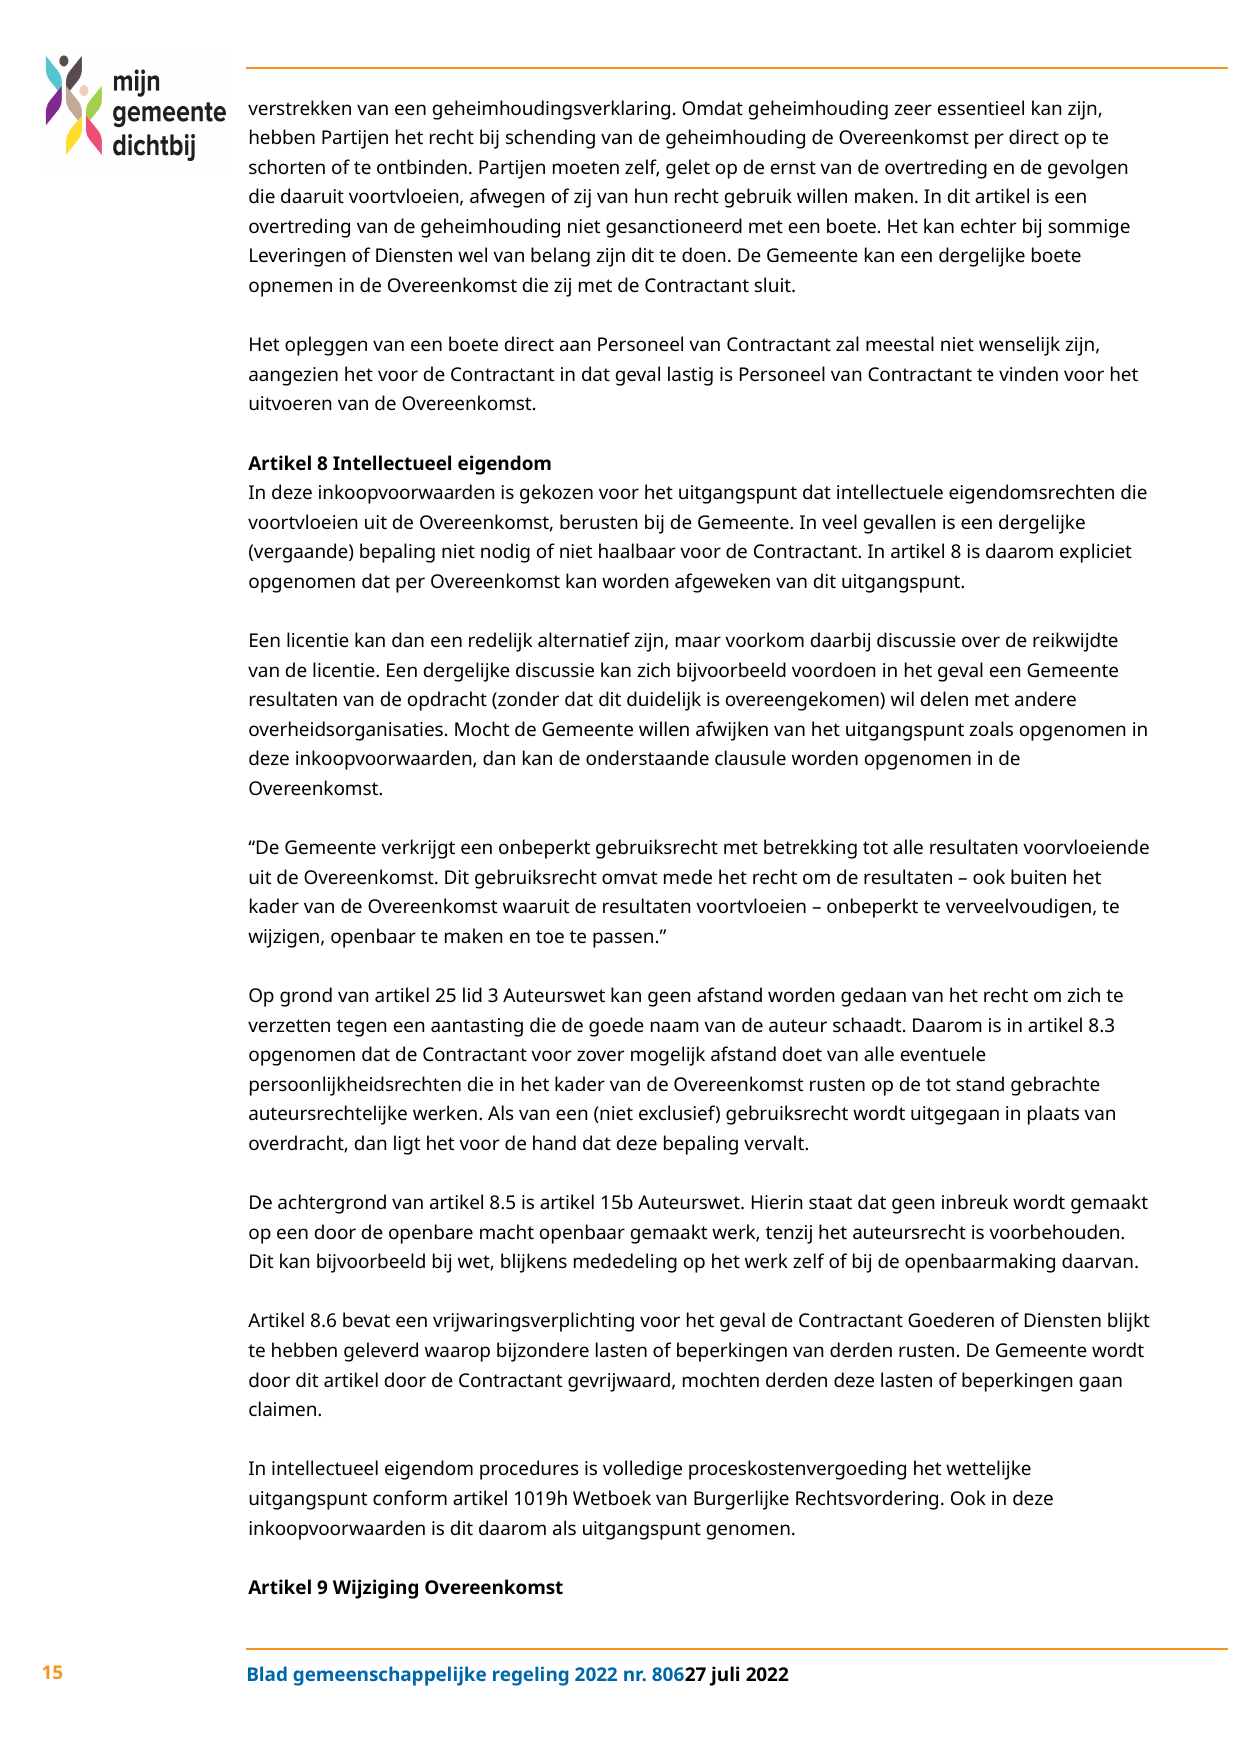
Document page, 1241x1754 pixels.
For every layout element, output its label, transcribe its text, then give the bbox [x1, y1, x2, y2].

text “De Gemeente verkrijgt een onbeperkt gebruiksrecht met betrekking tot alle resultaten voorvloeiende uit de Overeenkomst. Dit gebruiksrecht omvat mede het recht om de resultaten – ook buiten het kader van de Overeenkomst waaruit de resultaten voortvloeien – onbeperkt te verveelvoudigen, te wijzigen, openbaar te maken en toe te passen.” [248, 834, 1152, 949]
text Een licentie kan dan een redelijk alternatief zijn, maar voorkom daarbij discussie over de reikwijdte van de licentie. Een dergelijke discussie kan zich bijvoorbeeld voordoen in het geval een Gemeente resultaten van de opdracht (zonder dat dit duidelijk is overeengekomen) wil delen met andere overheidsorganisaties. Mocht de Gemeente willen afwijken van het uitgangspunt zoals opgenomen in deze inkoopvoorwaarden, dan kan de onderstaande clausule worden opgenomen in de Overeenkomst. [248, 627, 1152, 801]
text Op grond van artikel 25 lid 3 Auteurswet kan geen afstand worden gedaan van het recht om zich te verzetten tegen een aantasting die de goede naam van de auteur schaadt. Daarom is in artikel 8.3 opgenomen dat de Contractant voor zover mogelijk afstand doet van alle eventuele persoonlijkheidsrechten die in het kader van de Overeenkomst rusten op de tot stand gebrachte auteursrechtelijke werken. Als van een (niet exclusief) gebruiksrecht wordt uitgegaan in plaats van overdracht, dan ligt het voor de hand dat deze bepaling vervalt. [248, 982, 1152, 1156]
text Artikel 8 Intellectueel eigendom [248, 450, 1152, 476]
text verstrekken van een geheimhoudingsverklaring. Omdat geheimhouding zeer essentieel kan zijn, hebben Partijen het recht bij schending van de geheimhouding de Overeenkomst per direct op te schorten of te ontbinden. Partijen moeten zelf, gelet op de ernst van de overtreding en de gevolgen die daaruit voortvloeien, afwegen of zij van hun recht gebruik willen maken. In dit artikel is een overtreding van de geheimhouding niet gesanctioneerd met een boete. Het kan echter bij sommige Leveringen of Diensten wel van belang zijn dit te doen. De Gemeente kan een dergelijke boete opnemen in de Overeenkomst die zij met de Contractant sluit. [248, 95, 1152, 298]
text In intellectueel eigendom procedures is volledige proceskostenvergoeding het wettelijke uitgangspunt conform artikel 1019h Wetboek van Burgerlijke Rechtsvordering. Ook in deze inkoopvoorwaarden is dit daarom als uitgangspunt genomen. [248, 1456, 1152, 1541]
text De achtergrond van artikel 8.5 is artikel 15b Auteurswet. Hierin staat dat geen inbreuk wordt gemaakt op een door de openbare macht openbaar gemaakt werk, tenzij het auteursrecht is voorbehouden. Dit kan bijvoorbeeld bij wet, blijkens mededeling op het werk zelf of bij de openbaarmaking daarvan. [248, 1189, 1152, 1274]
text Het opleggen van een boete direct aan Personeel van Contractant zal meestal niet wenselijk zijn, aangezien het voor de Contractant in dat geval lastig is Personeel van Contractant te vinden voor het uitvoeren van de Overeenkomst. [248, 331, 1152, 416]
text Artikel 9 Wijziging Overeenkomst [248, 1574, 1152, 1600]
text In deze inkoopvoorwaarden is gekozen voor het uitgangspunt dat intellectuele eigendomsrechten die voortvloeien uit de Overeenkomst, berusten bij de Gemeente. In veel gevallen is een dergelijke (vergaande) bepaling niet nodig of niet haalbaar voor de Contractant. In artikel 8 is daarom expliciet opgenomen dat per Overeenkomst kan worden afgeweken van dit uitgangspunt. [248, 479, 1152, 594]
text Artikel 8.6 bevat een vrijwaringsverplichting voor het geval de Contractant Goederen of Diensten blijkt te hebben geleverd waarop bijzondere lasten of beperkingen van derden rusten. De Gemeente wordt door dit artikel door de Contractant gevrijwaard, mochten derden deze lasten of beperkingen gaan claimen. [248, 1308, 1152, 1422]
picture [41, 47, 231, 172]
